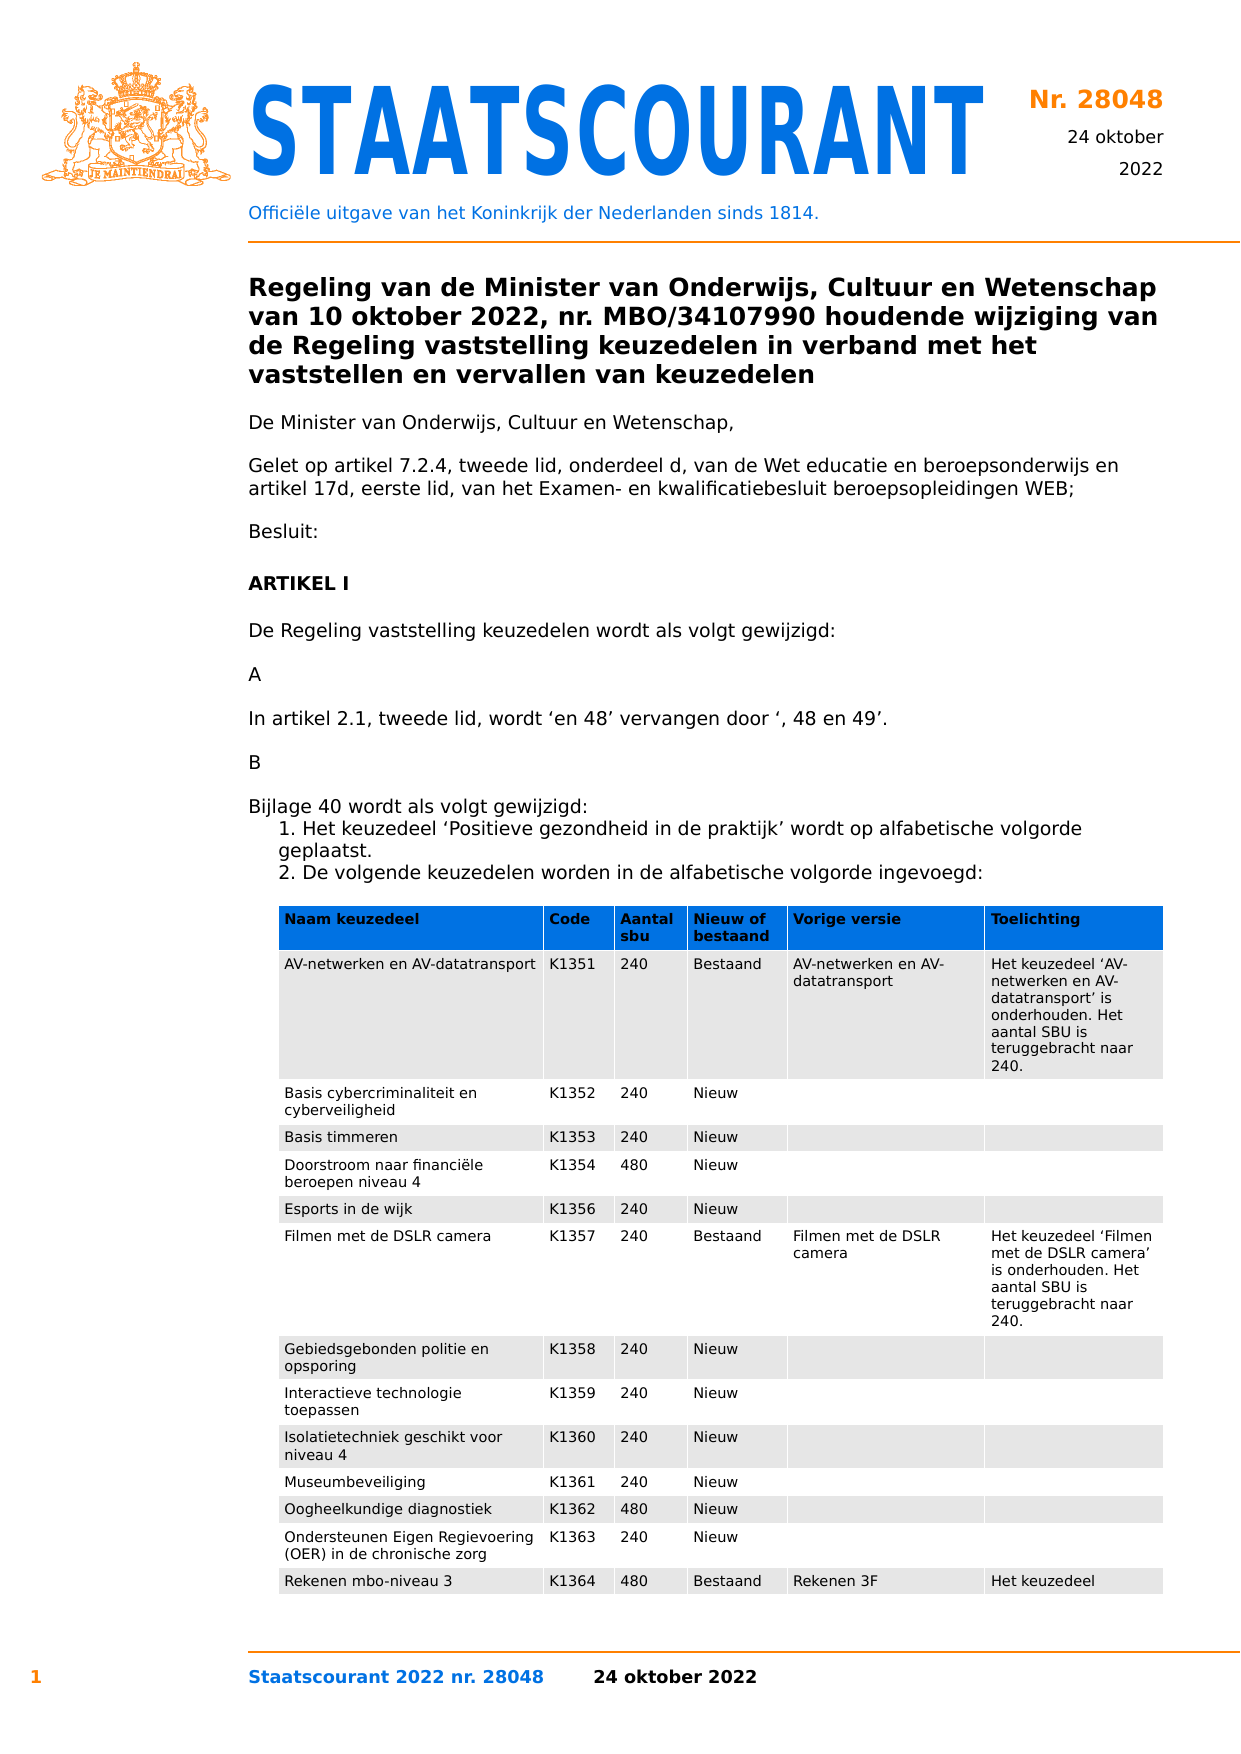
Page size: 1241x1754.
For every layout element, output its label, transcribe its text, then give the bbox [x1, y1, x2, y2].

table_cell AV-netwerken en AV-datatransport [788, 951, 984, 1079]
table_cell K1351 [544, 951, 614, 1079]
table_cell 240 [615, 1469, 687, 1495]
table_cell [985, 1196, 1163, 1223]
table_cell [985, 1469, 1163, 1495]
table_cell K1354 [544, 1152, 614, 1195]
text De Regeling vaststelling keuzedelen wordt als volgt gewijzigd: [248, 620, 1163, 642]
table_cell K1362 [544, 1496, 614, 1523]
text In artikel 2.1, tweede lid, wordt ‘en 48’ vervangen door ‘, 48 en 49’. [248, 708, 1163, 730]
table_cell Rekenen mbo-niveau 3 [279, 1568, 543, 1594]
table_cell Interactieve technologie toepassen [279, 1380, 543, 1424]
table_cell Bestaand [688, 951, 787, 1079]
picture [41, 62, 231, 186]
table_cell Esports in de wijk [279, 1196, 543, 1223]
table_cell Het keuzedeel ‘Filmen met de DSLR camera’ is onderhouden. Het aantal SBU is teruggebracht naar 240. [985, 1224, 1163, 1335]
text 1. Het keuzedeel ‘Positieve gezondheid in de praktijk’ wordt op alfabetische volgorde geplaatst. [278, 818, 1163, 862]
table_cell K1360 [544, 1425, 614, 1468]
table_cell 24 oktober [998, 121, 1240, 153]
table_cell [788, 1080, 984, 1123]
table_cell Basis cybercriminaliteit en cyberveiligheid [279, 1080, 543, 1123]
table_cell Nieuw [688, 1425, 787, 1468]
table_header Toelichting [985, 906, 1163, 950]
table_cell [788, 1380, 984, 1424]
table_cell 240 [615, 1125, 687, 1151]
table_cell Nieuw [688, 1080, 787, 1123]
table_cell Nieuw [688, 1469, 787, 1495]
table_cell Oogheelkundige diagnostiek [279, 1496, 543, 1523]
table_cell 240 [615, 1425, 687, 1468]
table_cell 2022 [998, 153, 1240, 203]
table_cell K1361 [544, 1469, 614, 1495]
table_cell [788, 1425, 984, 1468]
table_cell K1353 [544, 1125, 614, 1151]
table_cell 240 [615, 1380, 687, 1424]
table_cell 480 [615, 1568, 687, 1594]
table_cell 240 [615, 1224, 687, 1335]
subtitle ARTIKEL I [248, 573, 1163, 595]
table_cell Nieuw [688, 1336, 787, 1379]
table_header STAATSCOURANT [248, 62, 998, 203]
table_cell Bestaand [688, 1224, 787, 1335]
table_header Vorige versie [788, 906, 984, 950]
table_cell Officiële uitgave van het Koninkrijk der Nederlanden sinds 1814. [248, 203, 1240, 241]
table_header Nieuw of bestaand [688, 906, 787, 950]
table_cell [985, 1425, 1163, 1468]
table_cell 240 [615, 1524, 687, 1567]
table_cell [788, 1469, 984, 1495]
table_cell Museumbeveiliging [279, 1469, 543, 1495]
table_cell Filmen met de DSLR camera [788, 1224, 984, 1335]
table_cell Basis timmeren [279, 1125, 543, 1151]
table_cell Nieuw [688, 1196, 787, 1223]
subtitle Regeling van de Minister van Onderwijs, Cultuur en Wetenschap van 10 oktober 2022, nr. MBO/34107990 houdende wijziging van de Regeling vaststelling keuzedelen in verband met het vaststellen en vervallen van keuzedelen [248, 273, 1163, 390]
table_cell Nieuw [688, 1152, 787, 1195]
text Besluit: [248, 521, 1163, 543]
table_cell [788, 1336, 984, 1379]
table_cell Nieuw [688, 1125, 787, 1151]
table_cell K1356 [544, 1196, 614, 1223]
text A [248, 664, 1163, 686]
text De Minister van Onderwijs, Cultuur en Wetenschap, [248, 412, 1163, 433]
table_cell Het keuzedeel ‘AV-netwerken en AV-datatransport’ is onderhouden. Het aantal SBU is teruggebracht naar 240. [985, 951, 1163, 1079]
table_cell 240 [615, 1336, 687, 1379]
table_cell Filmen met de DSLR camera [279, 1224, 543, 1335]
table_cell Nieuw [688, 1524, 787, 1567]
table_cell [788, 1524, 984, 1567]
table_cell Doorstroom naar financiële beroepen niveau 4 [279, 1152, 543, 1195]
table_cell Bestaand [688, 1568, 787, 1594]
table_cell Gebiedsgebonden politie en opsporing [279, 1336, 543, 1379]
table_cell Isolatietechniek geschikt voor niveau 4 [279, 1425, 543, 1468]
text B [248, 752, 1163, 774]
table_cell 480 [615, 1496, 687, 1523]
table_header Nr. 28048 [998, 62, 1240, 121]
table_cell [985, 1125, 1163, 1151]
table_cell 240 [615, 1196, 687, 1223]
table_cell Het keuzedeel [985, 1568, 1163, 1594]
table_cell [788, 1152, 984, 1195]
table_cell K1363 [544, 1524, 614, 1567]
text 2. De volgende keuzedelen worden in de alfabetische volgorde ingevoegd: [278, 862, 1163, 883]
table_header Aantal sbu [615, 906, 687, 950]
table_header Naam keuzedeel [279, 906, 543, 950]
table_cell K1364 [544, 1568, 614, 1594]
table_cell [985, 1336, 1163, 1379]
table_cell [985, 1152, 1163, 1195]
table_cell Nieuw [688, 1496, 787, 1523]
table_cell [985, 1496, 1163, 1523]
table_cell [985, 1524, 1163, 1567]
table_header [25, 62, 248, 241]
table_cell AV-netwerken en AV-datatransport [279, 951, 543, 1079]
table_cell K1359 [544, 1380, 614, 1424]
table_cell Rekenen 3F [788, 1568, 984, 1594]
table_cell [788, 1196, 984, 1223]
table_cell 240 [615, 1080, 687, 1123]
table_cell 240 [615, 951, 687, 1079]
table_cell [788, 1125, 984, 1151]
table_cell [985, 1080, 1163, 1123]
table_cell K1352 [544, 1080, 614, 1123]
table_cell 480 [615, 1152, 687, 1195]
text Gelet op artikel 7.2.4, tweede lid, onderdeel d, van de Wet educatie en beroepsonderwijs en artikel 17d, eerste lid, van het Examen- en kwalificatiebesluit beroepsopleidingen WEB; [248, 455, 1163, 499]
table_cell K1357 [544, 1224, 614, 1335]
text Bijlage 40 wordt als volgt gewijzigd: [248, 796, 1163, 818]
table_cell [985, 1380, 1163, 1424]
table_cell [788, 1496, 984, 1523]
table_cell Ondersteunen Eigen Regievoering (OER) in de chronische zorg [279, 1524, 543, 1567]
table_cell K1358 [544, 1336, 614, 1379]
table_cell Nieuw [688, 1380, 787, 1424]
table_header Code [544, 906, 614, 950]
